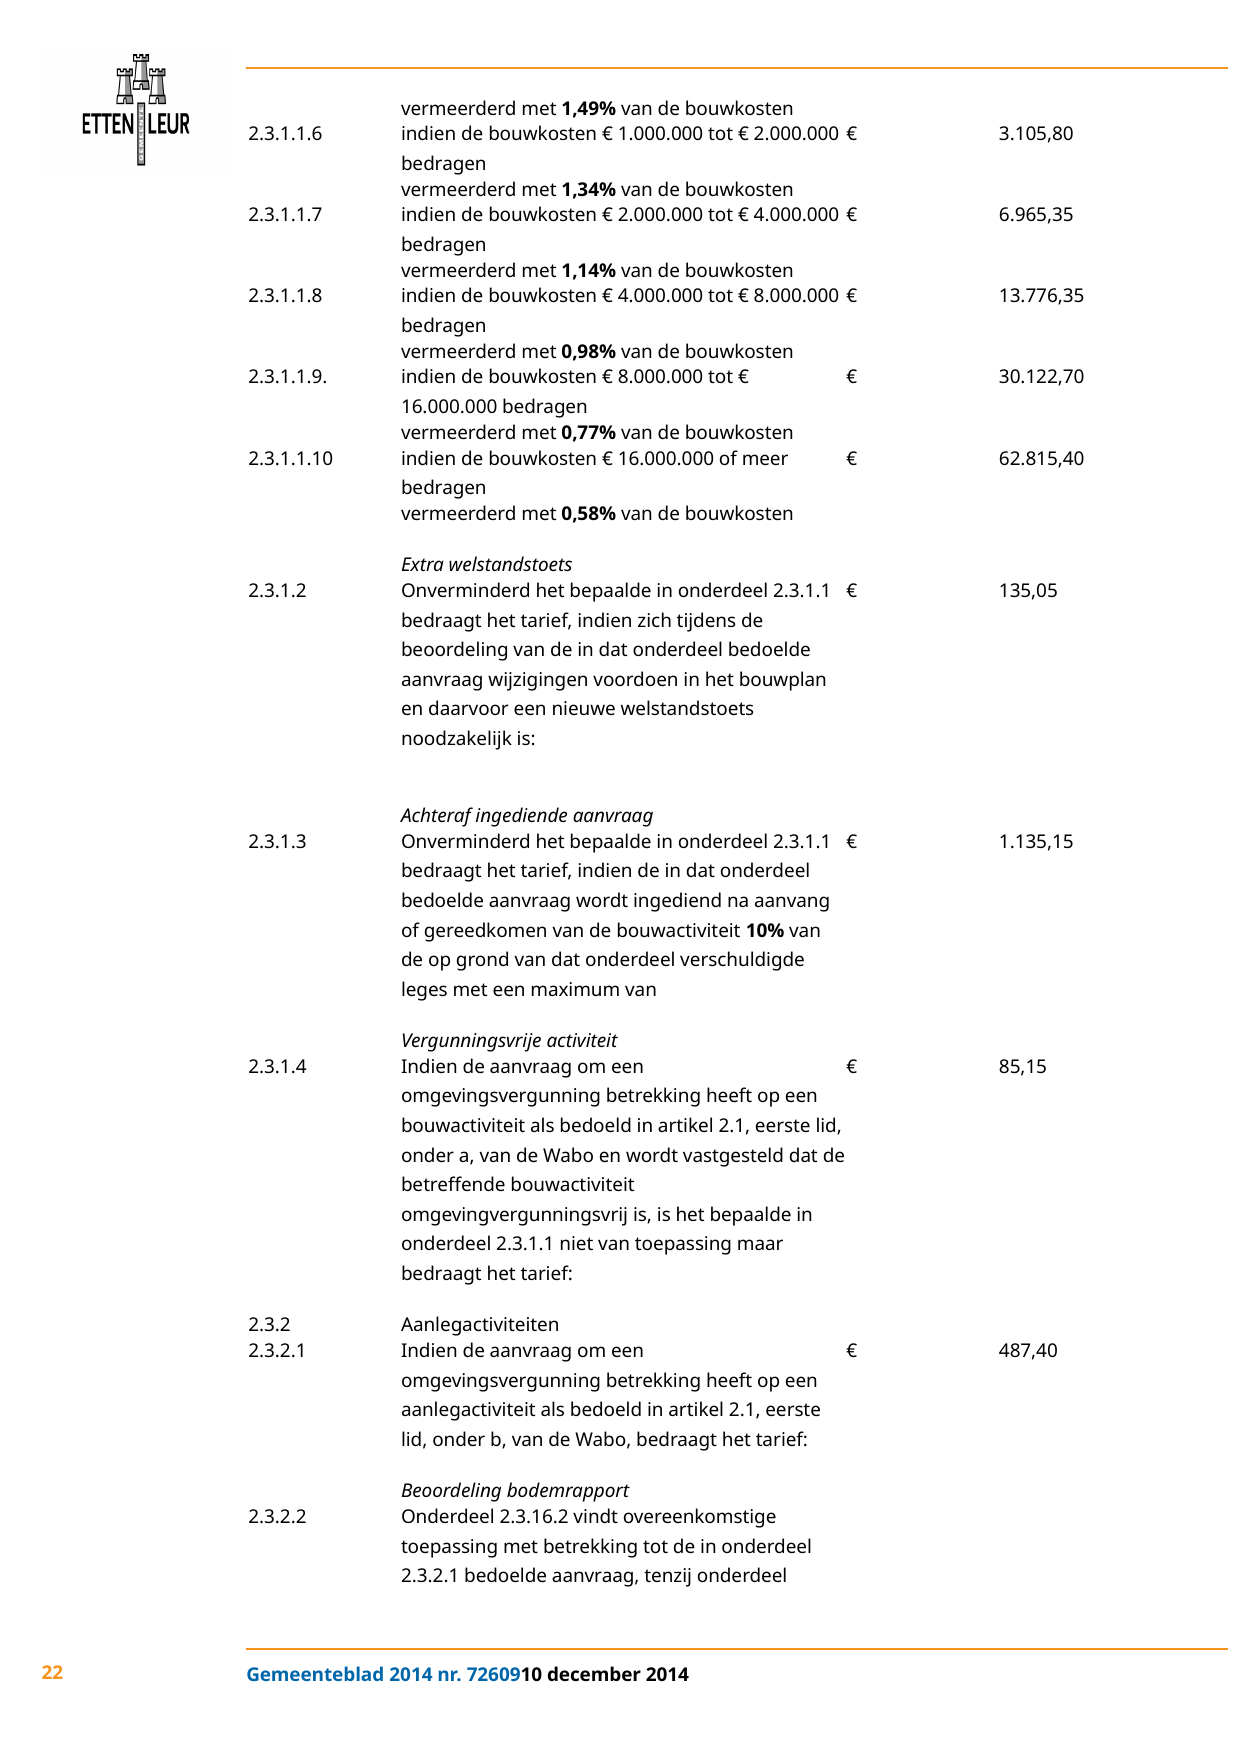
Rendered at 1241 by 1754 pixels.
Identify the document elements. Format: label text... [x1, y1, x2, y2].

table_cell 2.3.1.1.7 [248, 202, 401, 257]
table_cell Achteraf ingediende aanvraag [401, 802, 846, 828]
table_cell 2.3.1.3 [248, 828, 401, 1002]
table_cell [248, 95, 401, 121]
table_cell [248, 1028, 401, 1053]
table_cell € [846, 1338, 999, 1452]
table_cell 2.3.1.1.8 [248, 283, 401, 338]
table_cell Onverminderd het bepaalde in onderdeel 2.3.1.1 bedraagt het tarief, indien de in dat onderdeel bedoelde aanvraag wordt ingediend na aanvang of gereedkomen van de bouwactiviteit 10% van de op grond van dat onderdeel verschuldigde leges met een maximum van [401, 828, 846, 1002]
table_cell [846, 1503, 999, 1588]
table_cell € [846, 445, 999, 500]
table_cell [846, 338, 999, 364]
table_cell [401, 1286, 846, 1312]
table_cell [248, 1286, 401, 1312]
table_cell [248, 419, 401, 445]
table_cell [401, 1452, 846, 1478]
table_cell [999, 751, 1152, 777]
table_cell [401, 526, 846, 551]
table_cell [248, 338, 401, 364]
table_cell [248, 500, 401, 526]
table_cell indien de bouwkosten € 8.000.000 tot € 16.000.000 bedragen [401, 364, 846, 419]
table_cell Extra welstandstoets [401, 551, 846, 577]
table_cell € [846, 202, 999, 257]
table_cell [999, 419, 1152, 445]
table_cell vermeerderd met 1,14% van de bouwkosten [401, 257, 846, 283]
table_cell vermeerderd met 1,34% van de bouwkosten [401, 176, 846, 202]
table_cell [846, 751, 999, 777]
picture [41, 47, 231, 172]
table_cell 62.815,40 [999, 445, 1152, 500]
table_cell 2.3.2 [248, 1312, 401, 1337]
table_cell vermeerderd met 0,58% van de bouwkosten [401, 500, 846, 526]
table_cell [999, 1286, 1152, 1312]
table_cell Indien de aanvraag om een omgevingsvergunning betrekking heeft op een bouwactiviteit als bedoeld in artikel 2.1, eerste lid, onder a, van de Wabo en wordt vastgesteld dat de betreffende bouwactiviteit omgevingvergunningsvrij is, is het bepaalde in onderdeel 2.3.1.1 niet van toepassing maar bedraagt het tarief: [401, 1053, 846, 1286]
table_cell 2.3.2.1 [248, 1338, 401, 1452]
table_cell [999, 176, 1152, 202]
table_cell 2.3.1.1.6 [248, 121, 401, 176]
table_cell Vergunningsvrije activiteit [401, 1028, 846, 1053]
table_cell [999, 1478, 1152, 1503]
table_cell Beoordeling bodemrapport [401, 1478, 846, 1503]
table_cell [846, 526, 999, 551]
table_cell [248, 1452, 401, 1478]
table_cell [846, 1312, 999, 1337]
table_cell [999, 526, 1152, 551]
table_cell [248, 777, 401, 802]
table_cell [846, 500, 999, 526]
table_cell [846, 1478, 999, 1503]
table_cell [248, 526, 401, 551]
table_cell [846, 419, 999, 445]
table_cell [999, 1503, 1152, 1588]
table_cell 6.965,35 [999, 202, 1152, 257]
table_cell Onverminderd het bepaalde in onderdeel 2.3.1.1 bedraagt het tarief, indien zich tijdens de beoordeling van de in dat onderdeel bedoelde aanvraag wijzigingen voordoen in het bouwplan en daarvoor een nieuwe welstandstoets noodzakelijk is: [401, 577, 846, 751]
table_cell [248, 802, 401, 828]
table_cell [248, 751, 401, 777]
table_cell [846, 176, 999, 202]
table_cell 2.3.1.1.9. [248, 364, 401, 419]
table_cell [999, 1312, 1152, 1337]
table_cell 13.776,35 [999, 283, 1152, 338]
table_cell [248, 257, 401, 283]
table_cell 30.122,70 [999, 364, 1152, 419]
table_cell [248, 551, 401, 577]
table_cell [999, 777, 1152, 802]
table_cell Aanlegactiviteiten [401, 1312, 846, 1337]
table_cell indien de bouwkosten € 16.000.000 of meer bedragen [401, 445, 846, 500]
table_cell [846, 95, 999, 121]
table_cell [846, 777, 999, 802]
table_cell indien de bouwkosten € 1.000.000 tot € 2.000.000 bedragen [401, 121, 846, 176]
table_cell 135,05 [999, 577, 1152, 751]
table_cell [248, 176, 401, 202]
table_cell [999, 338, 1152, 364]
table_cell indien de bouwkosten € 2.000.000 tot € 4.000.000 bedragen [401, 202, 846, 257]
table_cell € [846, 283, 999, 338]
table_cell [999, 802, 1152, 828]
table_cell [846, 1452, 999, 1478]
table_cell vermeerderd met 1,49% van de bouwkosten [401, 95, 846, 121]
table_cell [999, 551, 1152, 577]
table_cell 3.105,80 [999, 121, 1152, 176]
table_cell [999, 1028, 1152, 1053]
table_cell € [846, 364, 999, 419]
table_cell [999, 1452, 1152, 1478]
table_cell [846, 1002, 999, 1027]
table_cell vermeerderd met 0,77% van de bouwkosten [401, 419, 846, 445]
table_cell vermeerderd met 0,98% van de bouwkosten [401, 338, 846, 364]
table_cell [401, 777, 846, 802]
table_cell 1.135,15 [999, 828, 1152, 1002]
table_cell € [846, 828, 999, 1002]
table_cell € [846, 577, 999, 751]
table_cell [846, 1028, 999, 1053]
table_cell [846, 1286, 999, 1312]
table_cell Onderdeel 2.3.16.2 vindt overeenkomstige toepassing met betrekking tot de in onderdeel 2.3.2.1 bedoelde aanvraag, tenzij onderdeel [401, 1503, 846, 1588]
table_cell [401, 751, 846, 777]
table_cell 85,15 [999, 1053, 1152, 1286]
table_cell [248, 1478, 401, 1503]
table_cell [846, 802, 999, 828]
table_cell Indien de aanvraag om een omgevingsvergunning betrekking heeft op een aanlegactiviteit als bedoeld in artikel 2.1, eerste lid, onder b, van de Wabo, bedraagt het tarief: [401, 1338, 846, 1452]
table_cell 487,40 [999, 1338, 1152, 1452]
table_cell 2.3.2.2 [248, 1503, 401, 1588]
table_cell [846, 257, 999, 283]
table_cell 2.3.1.4 [248, 1053, 401, 1286]
table_cell [846, 551, 999, 577]
table_cell € [846, 121, 999, 176]
table_cell 2.3.1.1.10 [248, 445, 401, 500]
table_cell [999, 1002, 1152, 1027]
table_cell € [846, 1053, 999, 1286]
table_cell 2.3.1.2 [248, 577, 401, 751]
table_cell [401, 1002, 846, 1027]
table_cell [248, 1002, 401, 1027]
table_cell [999, 500, 1152, 526]
table_cell [999, 257, 1152, 283]
table_cell indien de bouwkosten € 4.000.000 tot € 8.000.000 bedragen [401, 283, 846, 338]
table_cell [999, 95, 1152, 121]
